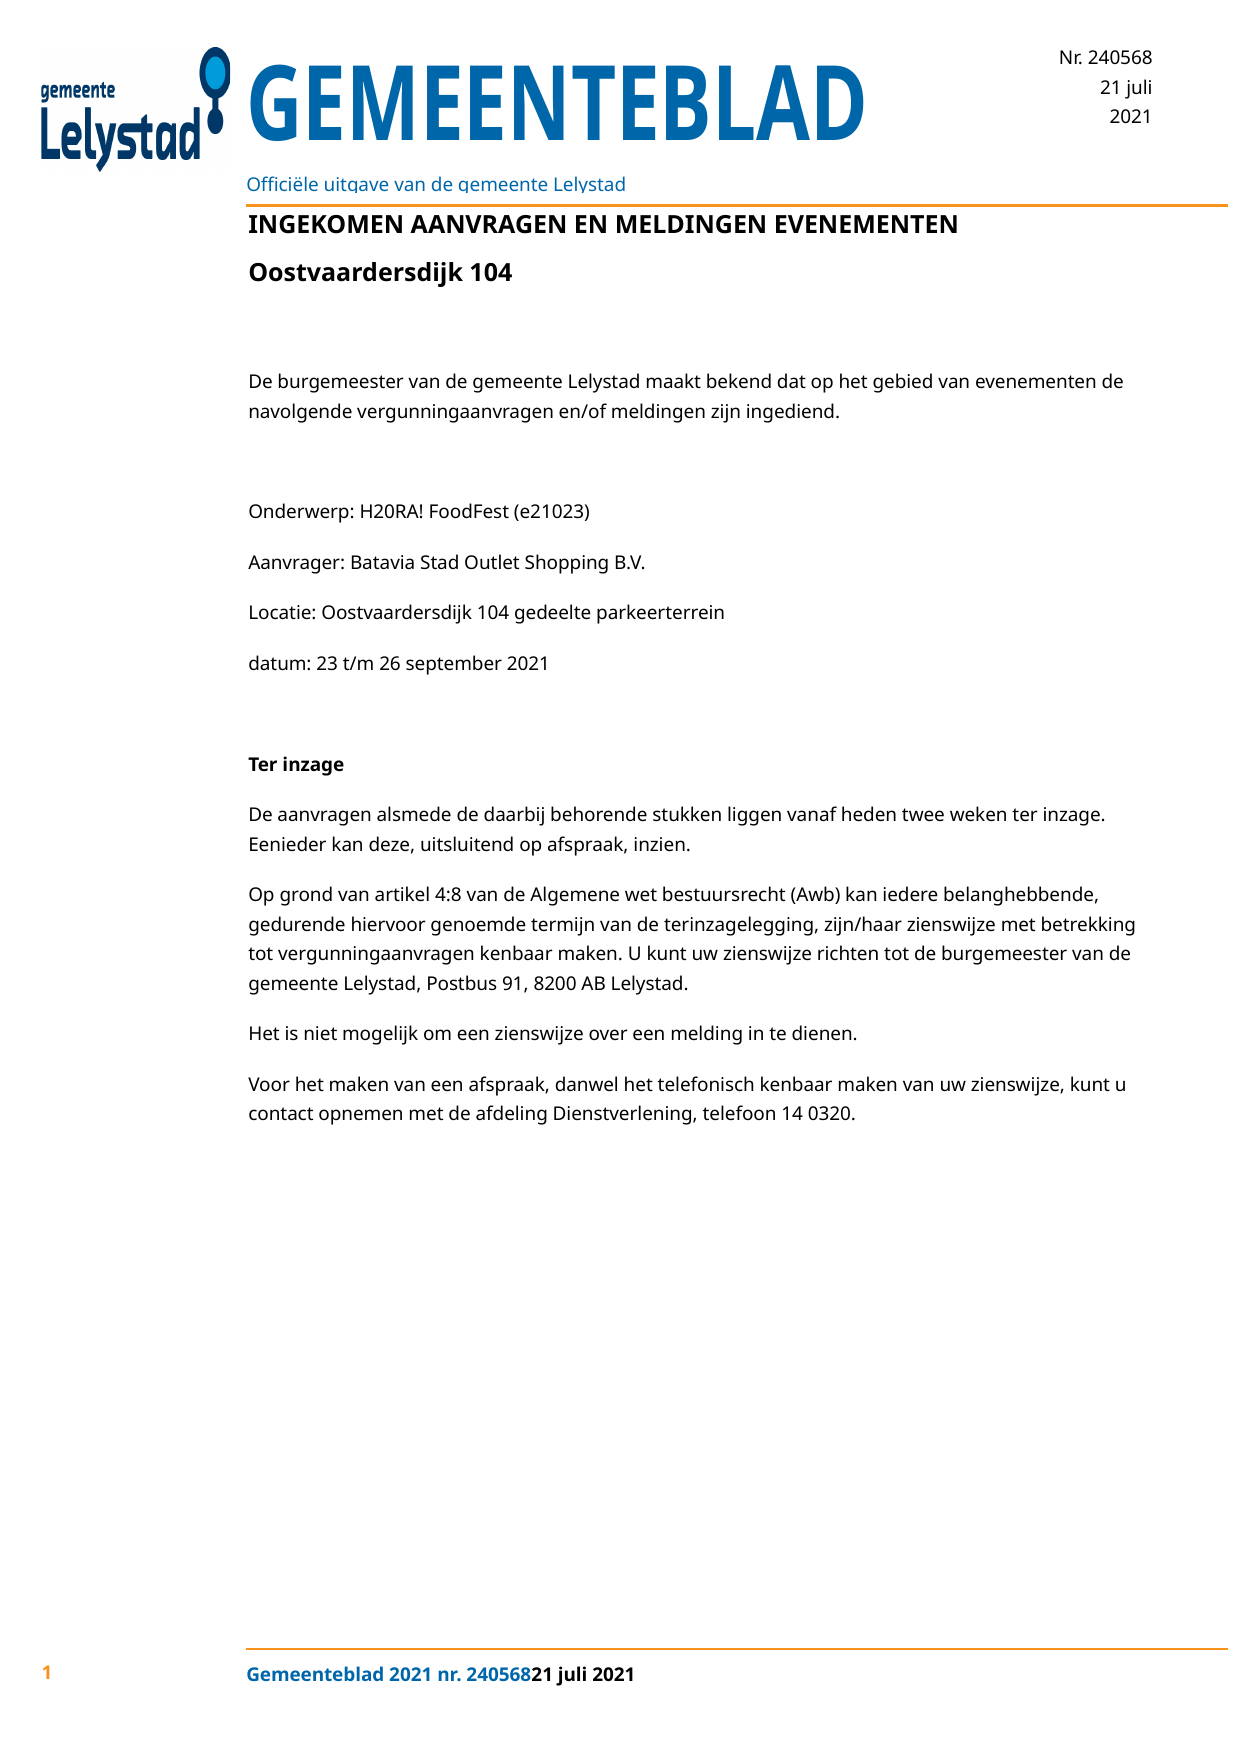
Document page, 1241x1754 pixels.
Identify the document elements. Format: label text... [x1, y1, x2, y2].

text Onderwerp: H20RA! FoodFest (e21023) [248, 499, 1152, 524]
text Op grond van artikel 4:8 van de Algemene wet bestuursrecht (Awb) kan iedere belanghebbende, gedurende hiervoor genoemde termijn van de terinzagelegging, zijn/haar zienswijze met betrekking tot vergunningaanvragen kenbaar maken. U kunt uw zienswijze richten tot de burgemeester van de gemeente Lelystad, Postbus 91, 8200 AB Lelystad. [248, 881, 1152, 996]
text INGEKOMEN AANVRAGEN EN MELDINGEN EVENEMENTEN Oostvaardersdijk 104 [248, 207, 1152, 288]
text Ter inzage [248, 751, 1152, 777]
text Locatie: Oostvaardersdijk 104 gedeelte parkeerterrein [248, 599, 1152, 625]
text Voor het maken van een afspraak, danwel het telefonisch kenbaar maken van uw zienswijze, kunt u contact opnemen met de afdeling Dienstverlening, telefoon 14 0320. [248, 1071, 1152, 1126]
text De burgemeester van de gemeente Lelystad maakt bekend dat op het gebied van evenementen de navolgende vergunningaanvragen en/of meldingen zijn ingediend. [248, 368, 1152, 424]
text Het is niet mogelijk om een zienswijze over een melding in te dienen. [248, 1020, 1152, 1046]
picture [41, 47, 231, 172]
text Aanvrager: Batavia Stad Outlet Shopping B.V. [248, 549, 1152, 575]
text datum: 23 t/m 26 september 2021 [248, 650, 1152, 676]
text De aanvragen alsmede de daarbij behorende stukken liggen vanaf heden twee weken ter inzage. Eenieder kan deze, uitsluitend op afspraak, inzien. [248, 801, 1152, 857]
